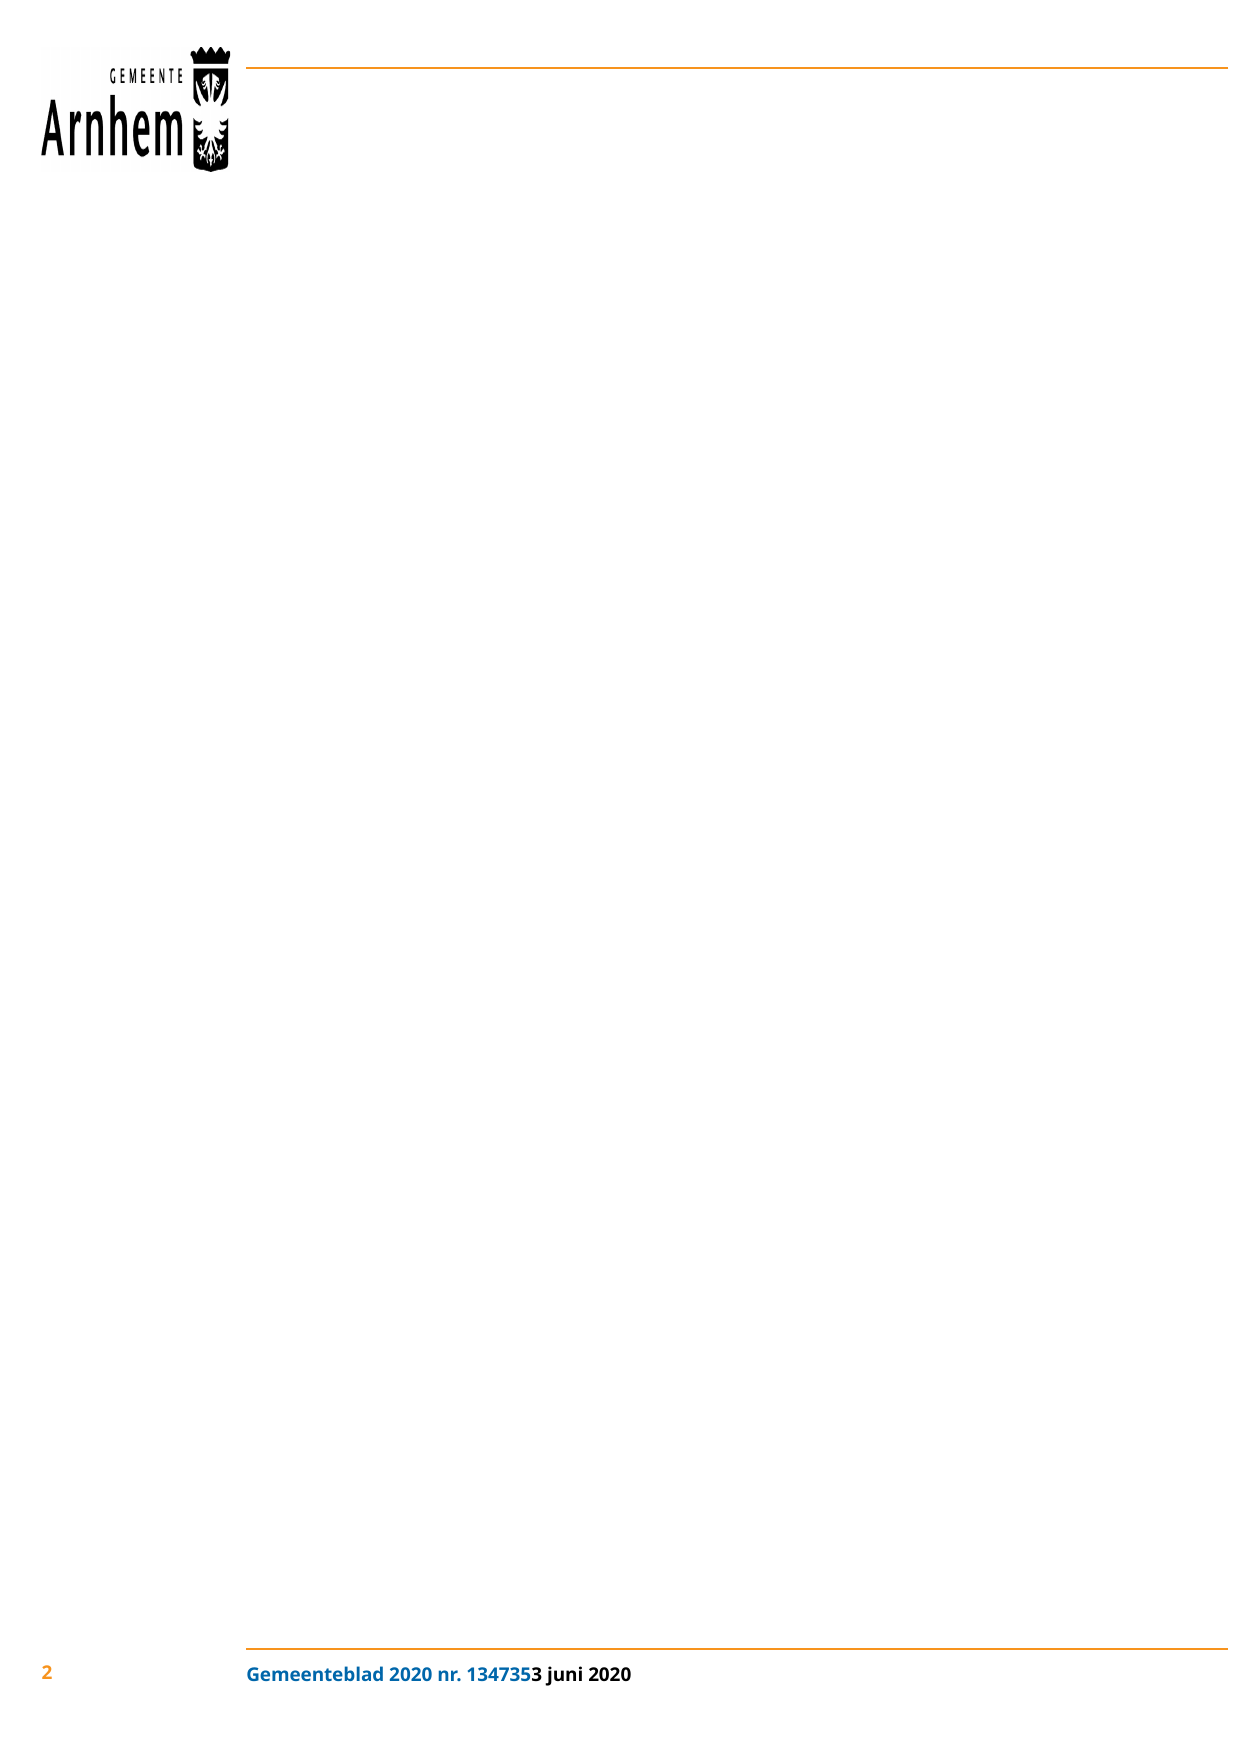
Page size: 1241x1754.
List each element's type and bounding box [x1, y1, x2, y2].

picture [41, 47, 231, 172]
